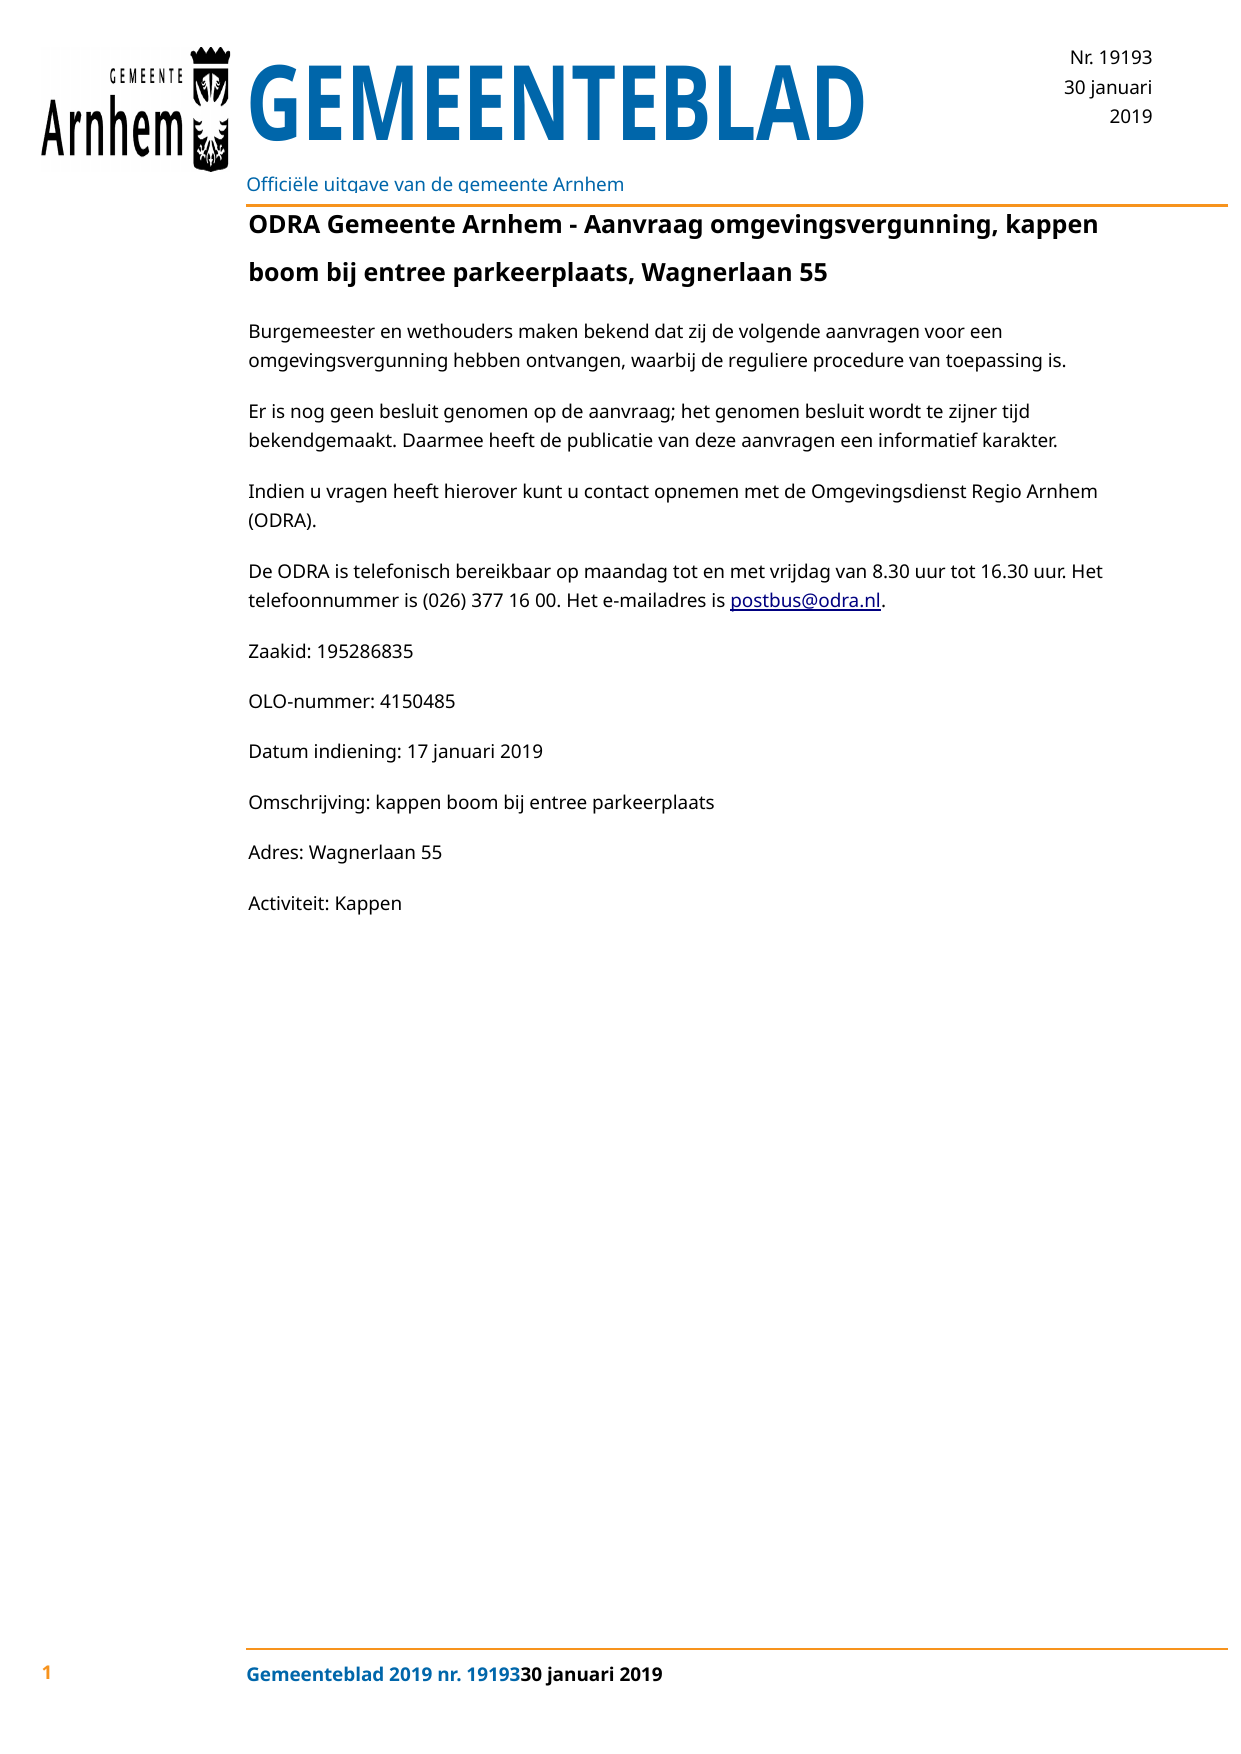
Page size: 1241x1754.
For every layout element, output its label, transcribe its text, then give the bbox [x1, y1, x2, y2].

text Zaakid: 195286835 [248, 638, 1152, 664]
text Indien u vragen heeft hierover kunt u contact opnemen met de Omgevingsdienst Regio Arnhem (ODRA). [248, 478, 1152, 533]
text Burgemeester en wethouders maken bekend dat zij de volgende aanvragen voor een omgevingsvergunning hebben ontvangen, waarbij de reguliere procedure van toepassing is. [248, 318, 1152, 373]
text Er is nog geen besluit genomen op de aanvraag; het genomen besluit wordt te zijner tijd bekendgemaakt. Daarmee heeft de publicatie van deze aanvragen een informatief karakter. [248, 398, 1152, 453]
text De ODRA is telefonisch bereikbaar op maandag tot en met vrijdag van 8.30 uur tot 16.30 uur. Het telefoonnummer is (026) 377 16 00. Het e-mailadres is postbus@odra.nl. [248, 558, 1152, 613]
text ODRA Gemeente Arnhem - Aanvraag omgevingsvergunning, kappen boom bij entree parkeerplaats, Wagnerlaan 55 [248, 207, 1152, 288]
text Activiteit: Kappen [248, 890, 1152, 916]
text Adres: Wagnerlaan 55 [248, 839, 1152, 865]
text Datum indiening: 17 januari 2019 [248, 739, 1152, 764]
picture [41, 47, 231, 172]
text OLO-nummer: 4150485 [248, 688, 1152, 714]
text Omschrijving: kappen boom bij entree parkeerplaats [248, 789, 1152, 815]
